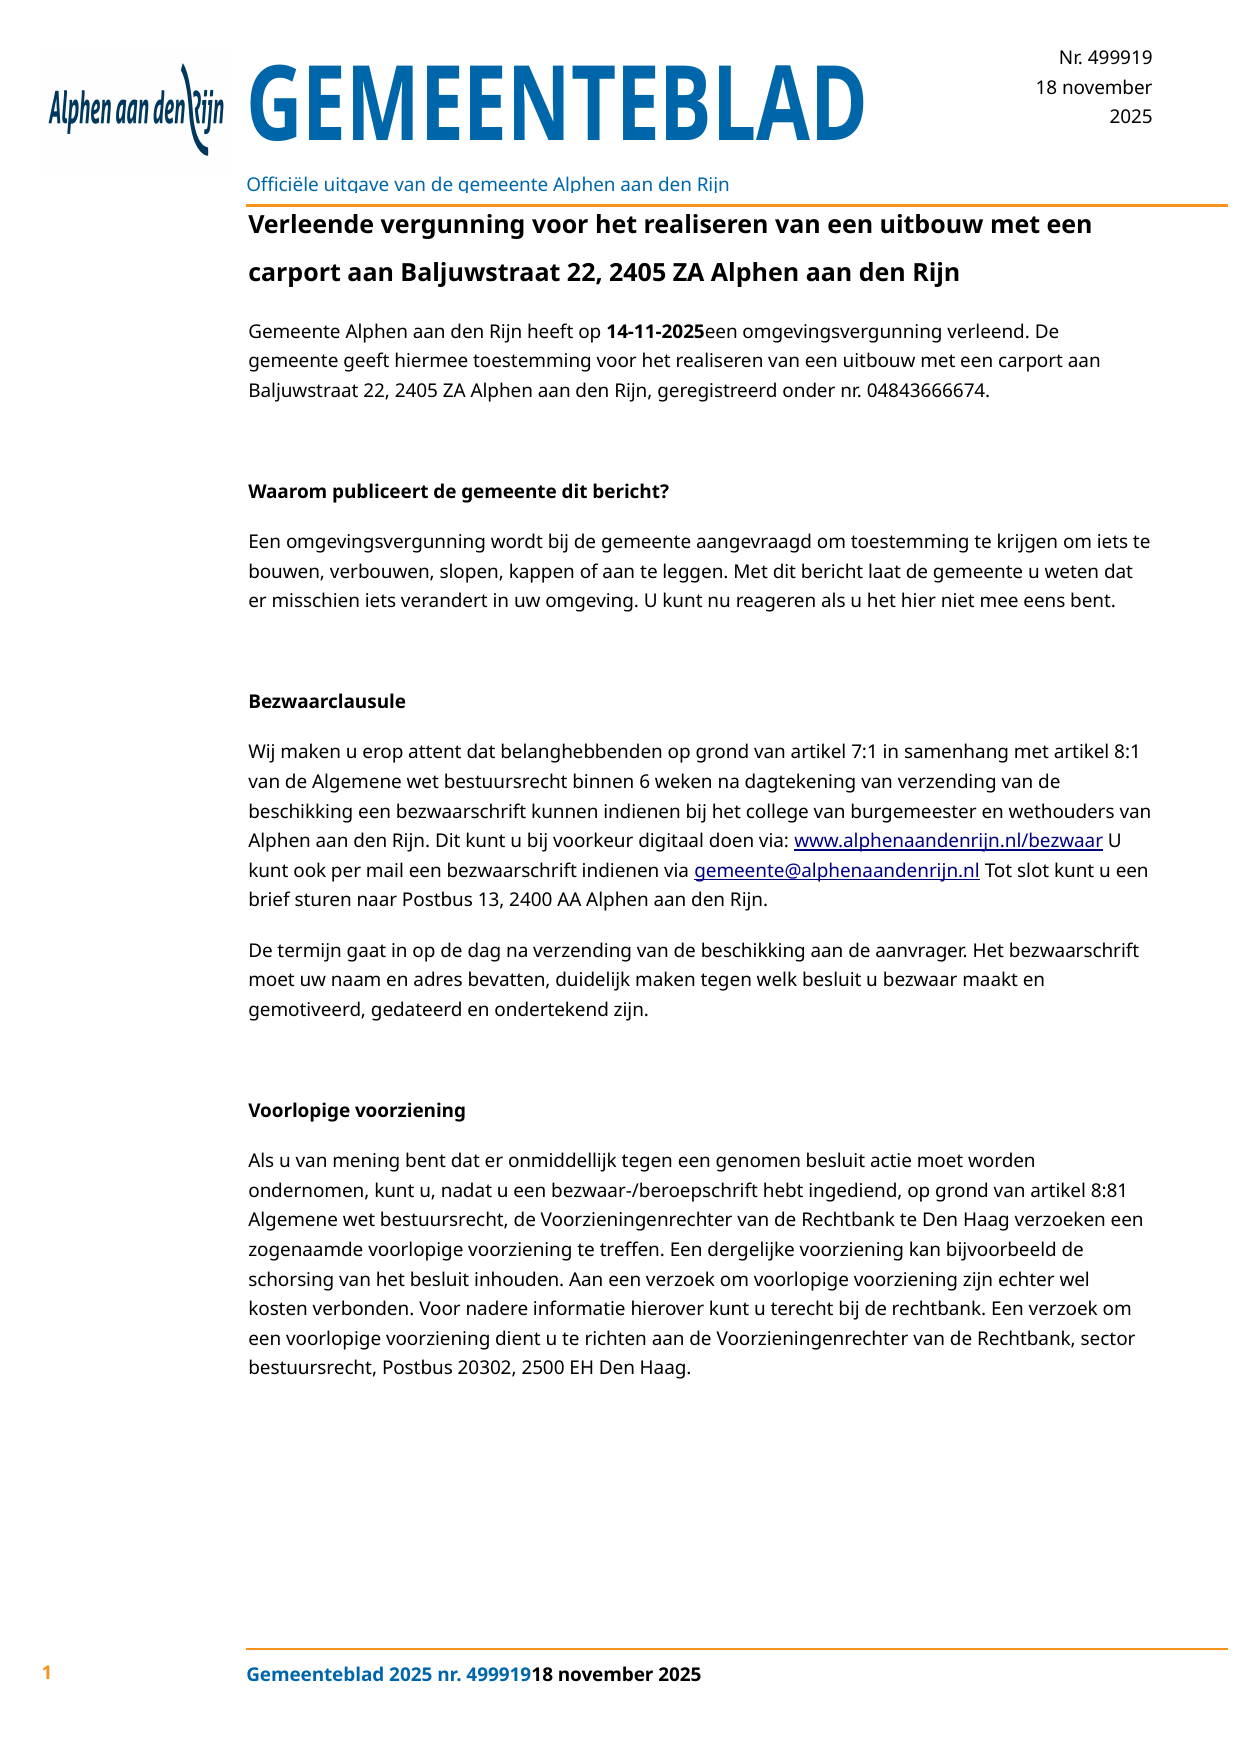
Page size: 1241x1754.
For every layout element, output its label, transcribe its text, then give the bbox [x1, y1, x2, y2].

text Verleende vergunning voor het realiseren van een uitbouw met een carport aan Baljuwstraat 22, 2405 ZA Alphen aan den Rijn [248, 207, 1152, 288]
picture [41, 47, 231, 172]
text Voorlopige voorziening [248, 1097, 1152, 1123]
text Waarom publiceert de gemeente dit bericht? [248, 478, 1152, 504]
text Bezwaarclausule [248, 688, 1152, 714]
text Gemeente Alphen aan den Rijn heeft op 14-11-2025een omgevingsvergunning verleend. De gemeente geeft hiermee toestemming voor het realiseren van een uitbouw met een carport aan Baljuwstraat 22, 2405 ZA Alphen aan den Rijn, geregistreerd onder nr. 04843666674. [248, 318, 1152, 403]
text Wij maken u erop attent dat belanghebbenden op grond van artikel 7:1 in samenhang met artikel 8:1 van de Algemene wet bestuursrecht binnen 6 weken na dagtekening van verzending van de beschikking een bezwaarschrift kunnen indienen bij het college van burgemeester en wethouders van Alphen aan den Rijn. Dit kunt u bij voorkeur digitaal doen via: www.alphenaandenrijn.nl/bezwaar U kunt ook per mail een bezwaarschrift indienen via gemeente@alphenaandenrijn.nl Tot slot kunt u een brief sturen naar Postbus 13, 2400 AA Alphen aan den Rijn. [248, 739, 1152, 912]
text Een omgevingsvergunning wordt bij de gemeente aangevraagd om toestemming te krijgen om iets te bouwen, verbouwen, slopen, kappen of aan te leggen. Met dit bericht laat de gemeente u weten dat er misschien iets verandert in uw omgeving. U kunt nu reageren als u het hier niet mee eens bent. [248, 528, 1152, 613]
text Als u van mening bent dat er onmiddellijk tegen een genomen besluit actie moet worden ondernomen, kunt u, nadat u een bezwaar-/beroepschrift hebt ingediend, op grond van artikel 8:81 Algemene wet bestuursrecht, de Voorzieningenrechter van de Rechtbank te Den Haag verzoeken een zogenaamde voorlopige voorziening te treffen. Een dergelijke voorziening kan bijvoorbeeld de schorsing van het besluit inhouden. Aan een verzoek om voorlopige voorziening zijn echter wel kosten verbonden. Voor nadere informatie hierover kunt u terecht bij de rechtbank. Een verzoek om een voorlopige voorziening dient u te richten aan de Voorzieningenrechter van de Rechtbank, sector bestuursrecht, Postbus 20302, 2500 EH Den Haag. [248, 1147, 1152, 1380]
text De termijn gaat in op de dag na verzending van de beschikking aan de aanvrager. Het bezwaarschrift moet uw naam en adres bevatten, duidelijk maken tegen welk besluit u bezwaar maakt en gemotiveerd, gedateerd en ondertekend zijn. [248, 937, 1152, 1022]
